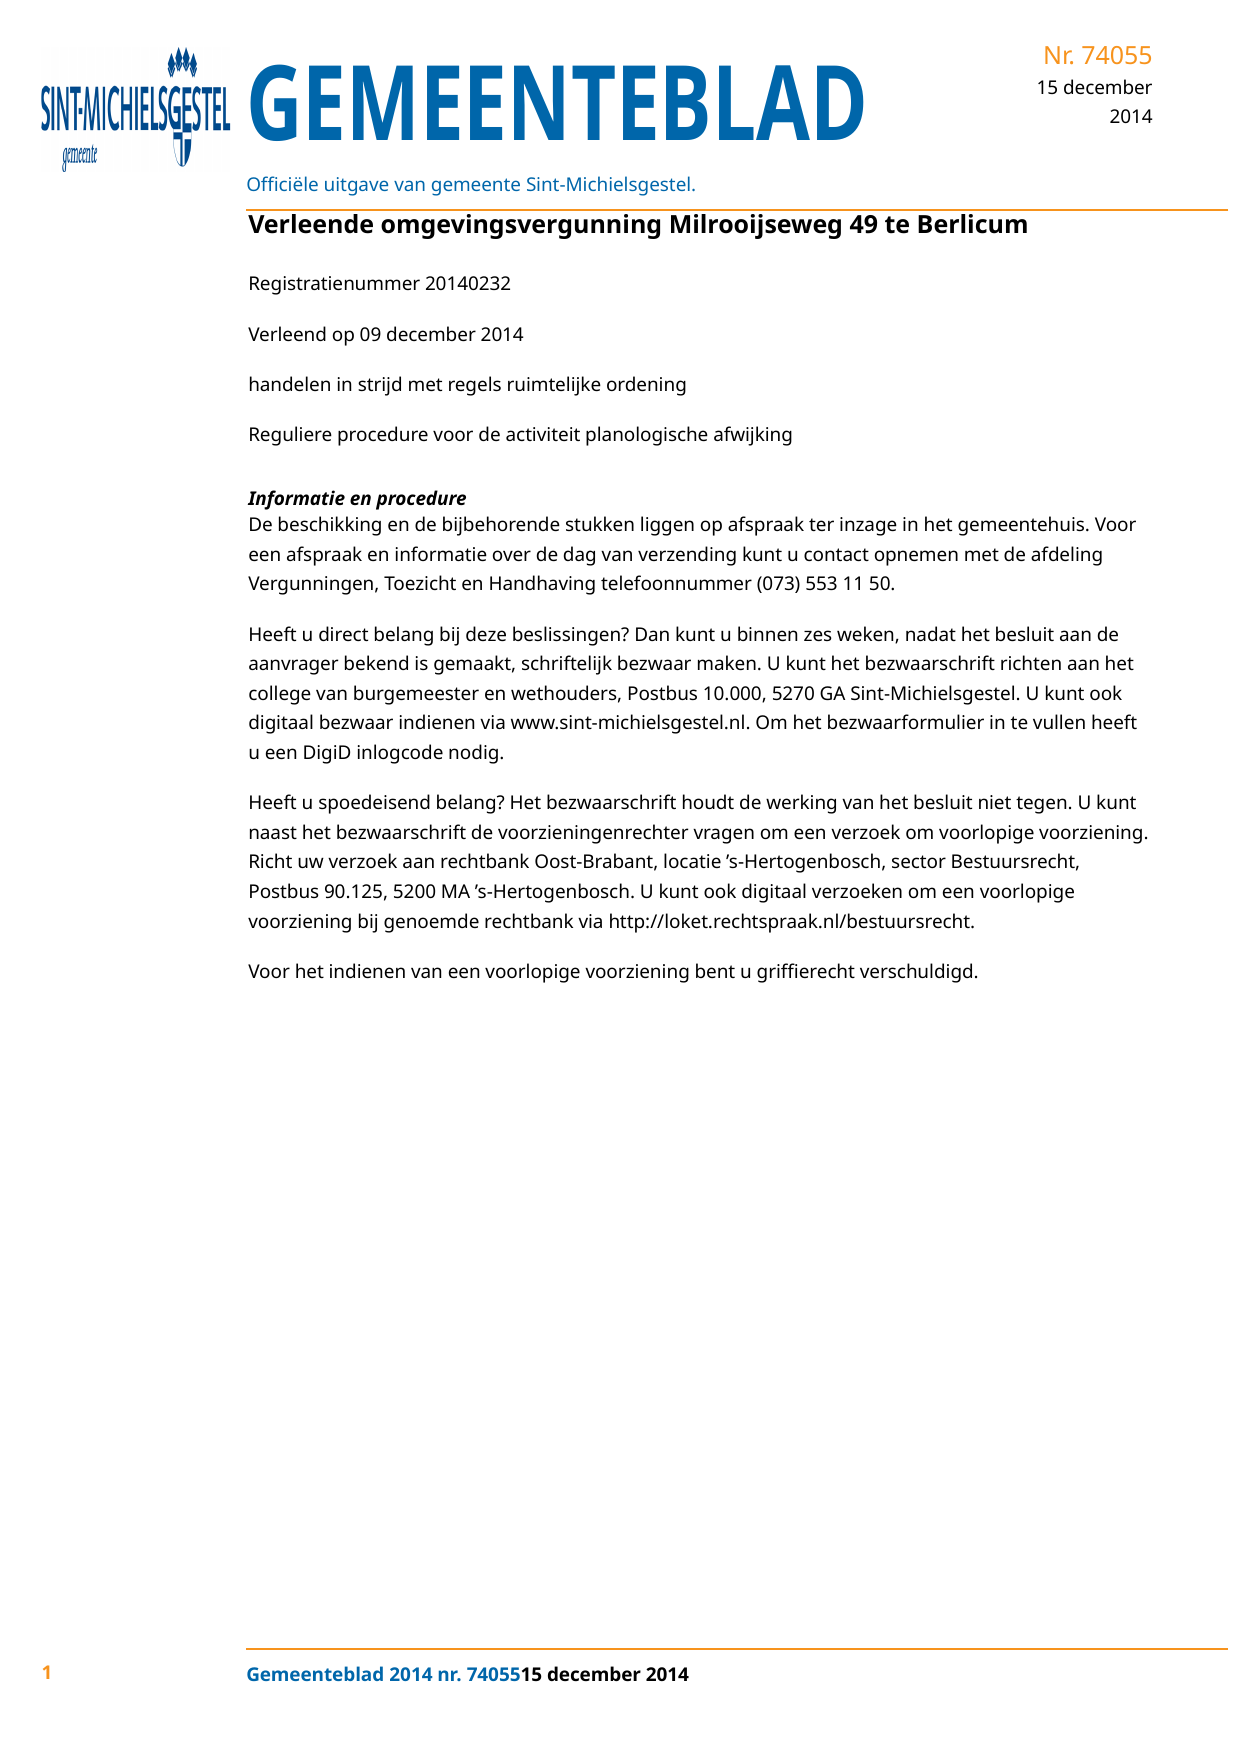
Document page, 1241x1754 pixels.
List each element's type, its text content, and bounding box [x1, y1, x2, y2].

picture [41, 47, 231, 172]
text Heeft u spoedeisend belang? Het bezwaarschrift houdt de werking van het besluit niet tegen. U kunt naast het bezwaarschrift de voorzieningenrechter vragen om een verzoek om voorlopige voorziening. Richt uw verzoek aan rechtbank Oost-Brabant, locatie ’s-Hertogenbosch, sector Bestuursrecht, Postbus 90.125, 5200 MA ’s-Hertogenbosch. U kunt ook digitaal verzoeken om een voorlopige voorziening bij genoemde rechtbank via http://loket.rechtspraak.nl/bestuursrecht. [248, 789, 1152, 934]
text De beschikking en de bijbehorende stukken liggen op afspraak ter inzage in het gemeentehuis. Voor een afspraak en informatie over de dag van verzending kunt u contact opnemen met de afdeling Vergunningen, Toezicht en Handhaving telefoonnummer (073) 553 11 50. [248, 511, 1152, 596]
text Informatie en procedure [248, 486, 1152, 511]
text Registratienummer 20140232 [248, 270, 1152, 296]
text Verleende omgevingsvergunning Milrooijseweg 49 te Berlicum [248, 211, 1152, 241]
text handelen in strijd met regels ruimtelijke ordening [248, 371, 1152, 397]
text Heeft u direct belang bij deze beslissingen? Dan kunt u binnen zes weken, nadat het besluit aan de aanvrager bekend is gemaakt, schriftelijk bezwaar maken. U kunt het bezwaarschrift richten aan het college van burgemeester en wethouders, Postbus 10.000, 5270 GA Sint-Michielsgestel. U kunt ook digitaal bezwaar indienen via www.sint-michielsgestel.nl. Om het bezwaarformulier in te vullen heeft u een DigiD inlogcode nodig. [248, 621, 1152, 765]
text Verleend op 09 december 2014 [248, 321, 1152, 346]
text Voor het indienen van een voorlopige voorziening bent u griffierecht verschuldigd. [248, 958, 1152, 984]
text Reguliere procedure voor de activiteit planologische afwijking [248, 422, 1152, 447]
